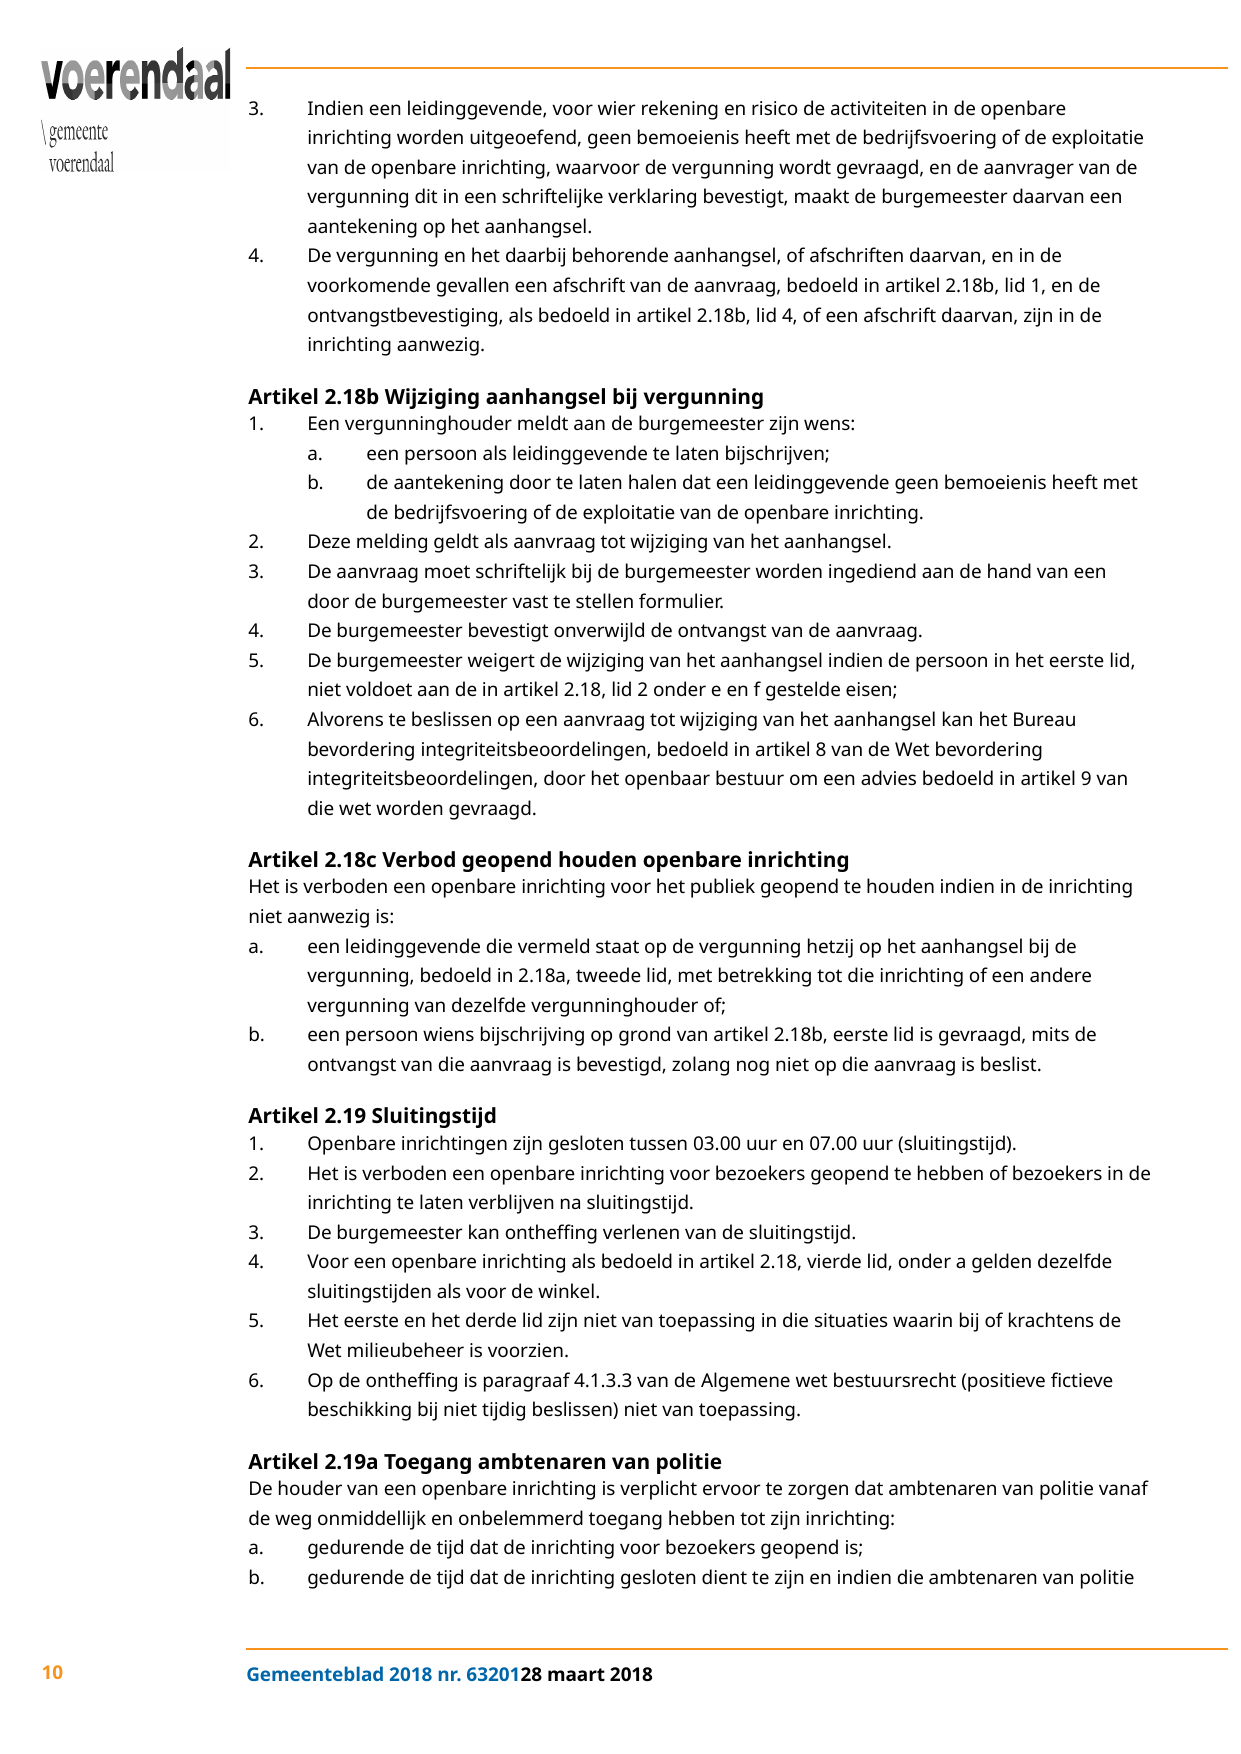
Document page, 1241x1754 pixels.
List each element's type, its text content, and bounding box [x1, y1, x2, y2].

text Artikel 2.18b Wijziging aanhangsel bij vergunning [248, 382, 1152, 410]
text Het is verboden een openbare inrichting voor het publiek geopend te houden indien in de inrichting niet aanwezig is: [248, 874, 1152, 929]
list De burgemeester kan ontheffing verlenen van de sluitingstijd. [248, 1219, 1152, 1244]
list Het is verboden een openbare inrichting voor bezoekers geopend te hebben of bezoekers in de inrichting te laten verblijven na sluitingstijd. [248, 1160, 1152, 1215]
list Voor een openbare inrichting als bedoeld in artikel 2.18, vierde lid, onder a gelden dezelfde sluitingstijden als voor de winkel. [248, 1248, 1152, 1304]
list De vergunning en het daarbij behorende aanhangsel, of afschriften daarvan, en in de voorkomende gevallen een afschrift van de aanvraag, bedoeld in artikel 2.18b, lid 1, en de ontvangstbevestiging, als bedoeld in artikel 2.18b, lid 4, of een afschrift daarvan, zijn in de inrichting aanwezig. [248, 243, 1152, 357]
list Deze melding geldt als aanvraag tot wijziging van het aanhangsel. [248, 529, 1152, 554]
text Artikel 2.19a Toegang ambtenaren van politie [248, 1447, 1152, 1475]
text Artikel 2.19 Sluitingstijd [248, 1102, 1152, 1130]
list De burgemeester bevestigt onverwijld de ontvangst van de aanvraag. [248, 617, 1152, 643]
list een persoon als leidinggevende te laten bijschrijven; [307, 440, 1152, 466]
list Openbare inrichtingen zijn gesloten tussen 03.00 uur en 07.00 uur (sluitingstijd). [248, 1130, 1152, 1156]
list een leidinggevende die vermeld staat op de vergunning hetzij op het aanhangsel bij de vergunning, bedoeld in 2.18a, tweede lid, met betrekking tot die inrichting of een andere vergunning van dezelfde vergunninghouder of; [248, 933, 1152, 1018]
list een persoon wiens bijschrijving op grond van artikel 2.18b, eerste lid is gevraagd, mits de ontvangst van die aanvraag is bevestigd, zolang nog niet op die aanvraag is beslist. [248, 1022, 1152, 1077]
list Het eerste en het derde lid zijn niet van toepassing in die situaties waarin bij of krachtens de Wet milieubeheer is voorzien. [248, 1308, 1152, 1363]
list Alvorens te beslissen op een aanvraag tot wijziging van het aanhangsel kan het Bureau bevordering integriteitsbeoordelingen, bedoeld in artikel 8 van de Wet bevordering integriteitsbeoordelingen, door het openbaar bestuur om een advies bedoeld in artikel 9 van die wet worden gevraagd. [248, 706, 1152, 821]
picture [41, 47, 231, 172]
list Op de ontheffing is paragraaf 4.1.3.3 van de Algemene wet bestuursrecht (positieve fictieve beschikking bij niet tijdig beslissen) niet van toepassing. [248, 1367, 1152, 1422]
list De burgemeester weigert de wijziging van het aanhangsel indien de persoon in het eerste lid, niet voldoet aan de in artikel 2.18, lid 2 onder e en f gestelde eisen; [248, 647, 1152, 702]
list Een vergunninghouder meldt aan de burgemeester zijn wens: [248, 410, 1152, 436]
list gedurende de tijd dat de inrichting gesloten dient te zijn en indien die ambtenaren van politie [248, 1564, 1152, 1590]
list Indien een leidinggevende, voor wier rekening en risico de activiteiten in de openbare inrichting worden uitgeoefend, geen bemoeienis heeft met de bedrijfsvoering of de exploitatie van de openbare inrichting, waarvoor de vergunning wordt gevraagd, en de aanvrager van de vergunning dit in een schriftelijke verklaring bevestigt, maakt de burgemeester daarvan een aantekening op het aanhangsel. [248, 95, 1152, 239]
list De aanvraag moet schriftelijk bij de burgemeester worden ingediend aan de hand van een door de burgemeester vast te stellen formulier. [248, 558, 1152, 613]
text Artikel 2.18c Verbod geopend houden openbare inrichting [248, 845, 1152, 874]
list gedurende de tijd dat de inrichting voor bezoekers geopend is; [248, 1534, 1152, 1560]
text De houder van een openbare inrichting is verplicht ervoor te zorgen dat ambtenaren van politie vanaf de weg onmiddellijk en onbelemmerd toegang hebben tot zijn inrichting: [248, 1475, 1152, 1531]
list de aantekening door te laten halen dat een leidinggevende geen bemoeienis heeft met de bedrijfsvoering of de exploitatie van de openbare inrichting. [307, 469, 1152, 525]
